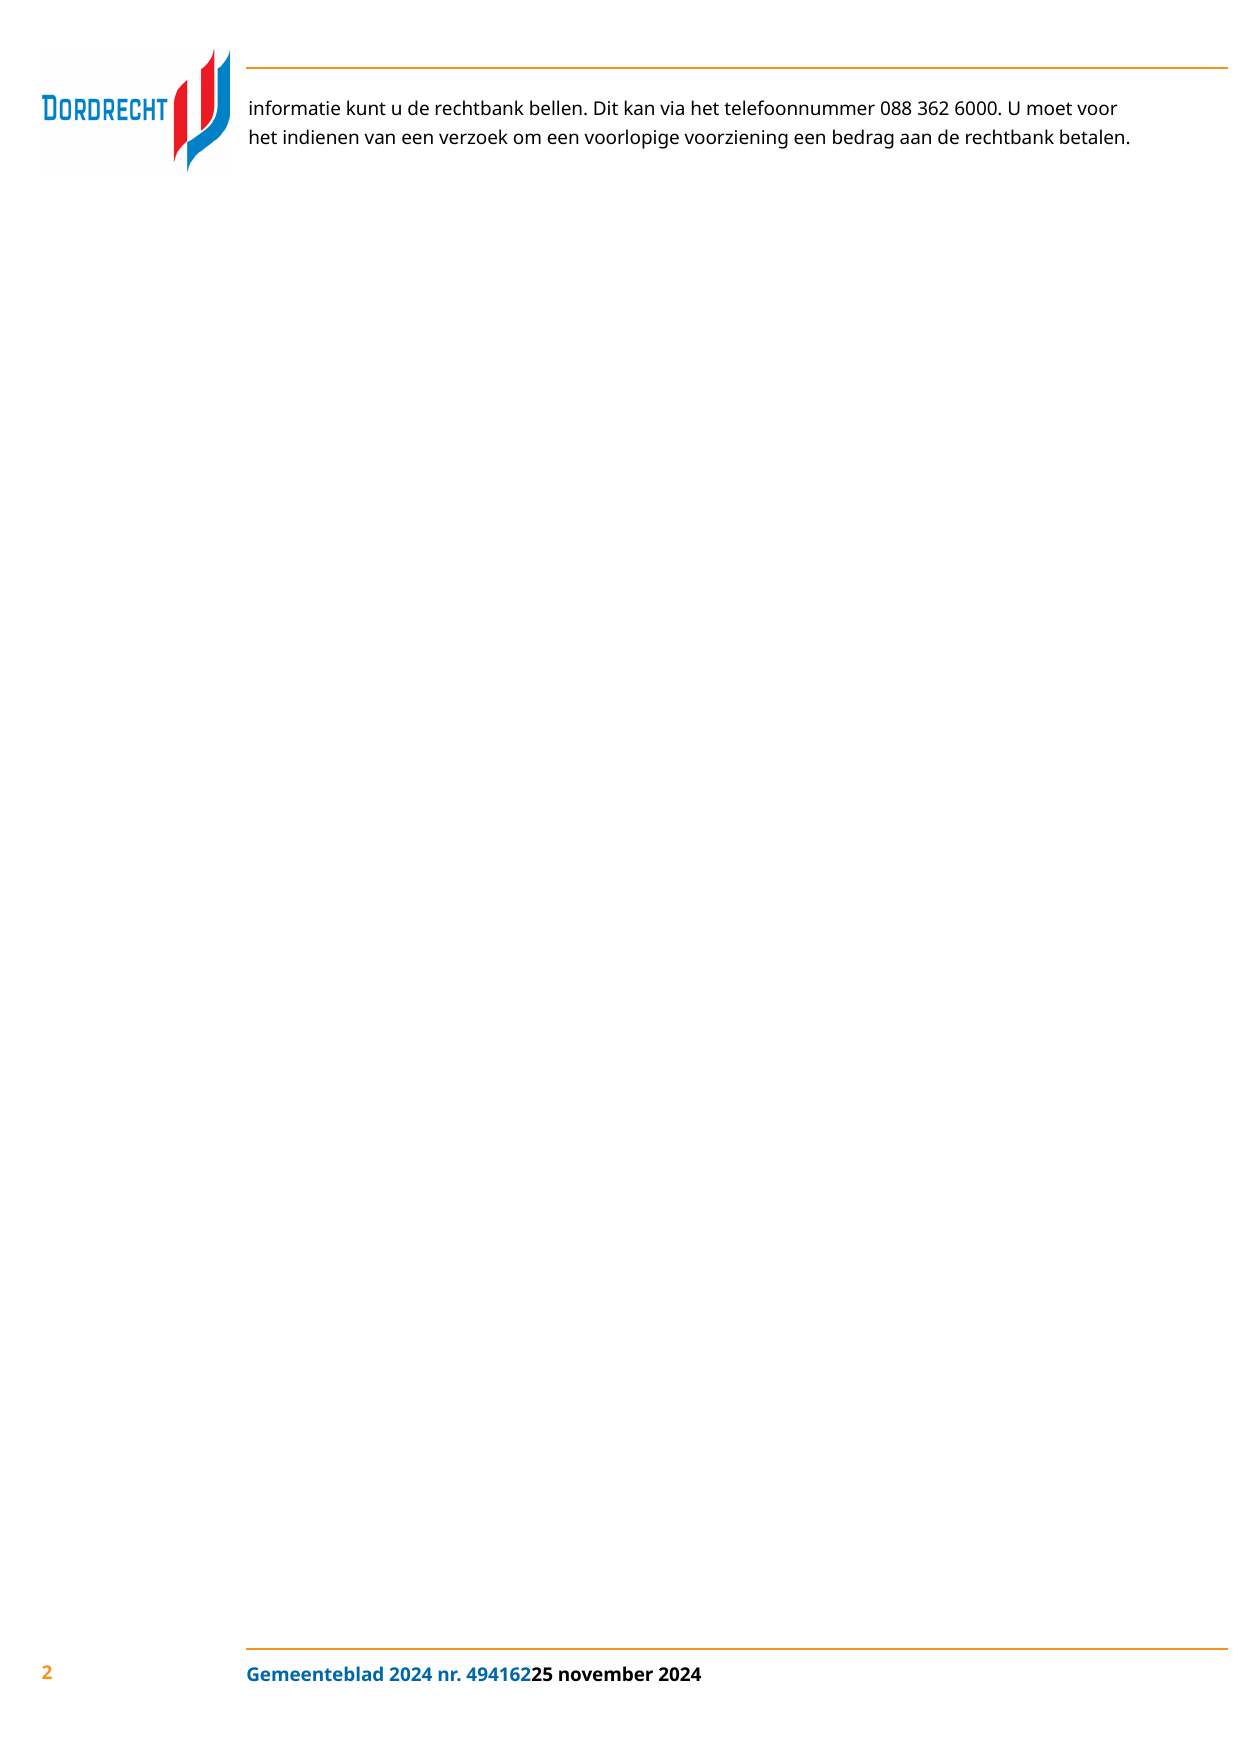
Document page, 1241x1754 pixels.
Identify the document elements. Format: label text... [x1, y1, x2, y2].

picture [41, 47, 231, 172]
text informatie kunt u de rechtbank bellen. Dit kan via het telefoonnummer 088 362 6000. U moet voor het indienen van een verzoek om een voorlopige voorziening een bedrag aan de rechtbank betalen. [248, 95, 1152, 150]
